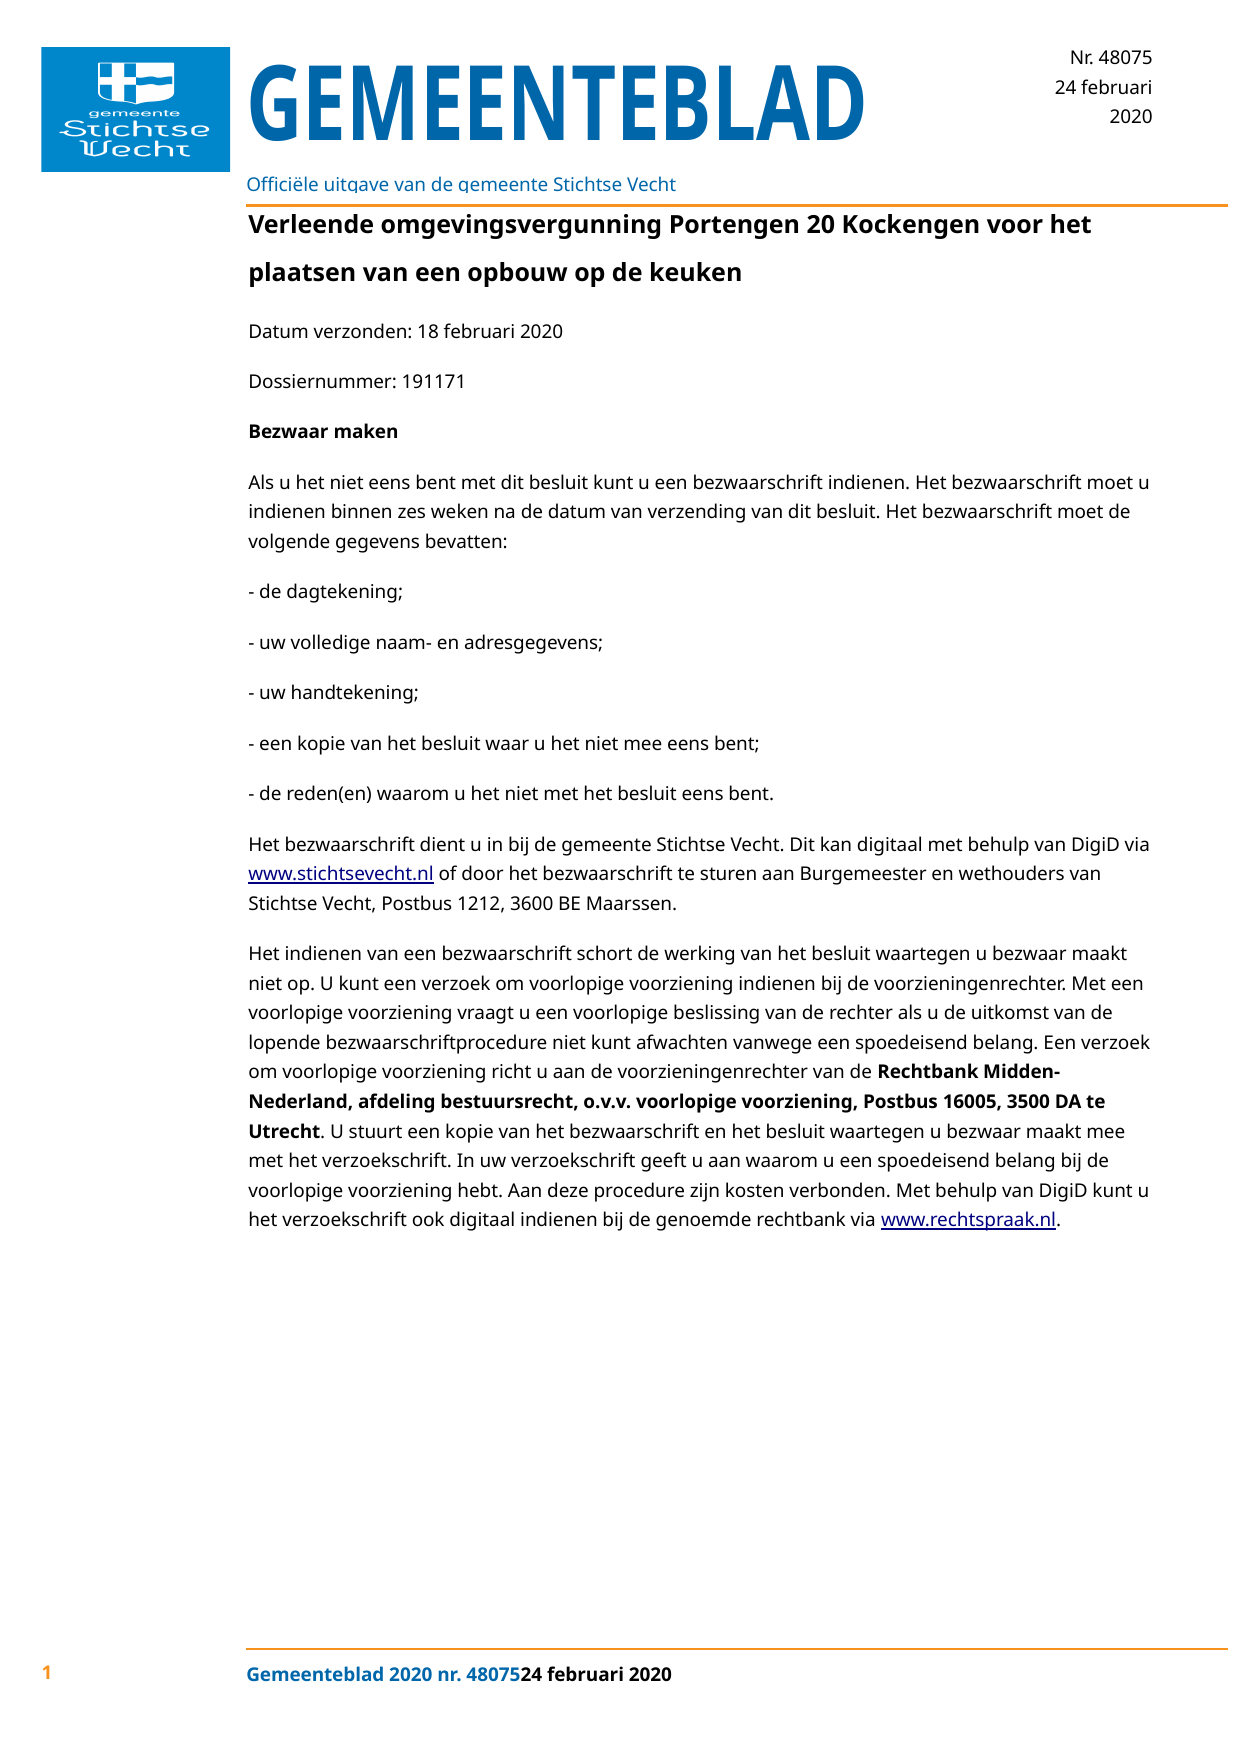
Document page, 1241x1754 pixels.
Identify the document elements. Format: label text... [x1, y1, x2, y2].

picture [99, 63, 135, 101]
text Als u het niet eens bent met dit besluit kunt u een bezwaarschrift indienen. Het bezwaarschrift moet u indienen binnen zes weken na de datum van verzending van dit besluit. Het bezwaarschrift moet de volgende gegevens bevatten: [248, 469, 1152, 554]
text - uw handtekening; [248, 679, 1152, 705]
text - uw volledige naam- en adresgegevens; [248, 629, 1152, 655]
text Datum verzonden: 18 februari 2020 [248, 318, 1152, 344]
picture [137, 63, 174, 103]
text Het indienen van een bezwaarschrift schort de werking van het besluit waartegen u bezwaar maakt niet op. U kunt een verzoek om voorlopige voorziening indienen bij de voorzieningenrechter. Met een voorlopige voorziening vraagt u een voorlopige beslissing van de rechter als u de uitkomst van de lopende bezwaarschriftprocedure niet kunt afwachten vanwege een spoedeisend belang. Een verzoek om voorlopige voorziening richt u aan de voorzieningenrechter van de Rechtbank Midden-Nederland, afdeling bestuursrecht, o.v.v. voorlopige voorziening, Postbus 16005, 3500 DA te Utrecht. U stuurt een kopie van het bezwaarschrift en het besluit waartegen u bezwaar maakt mee met het verzoekschrift. In uw verzoekschrift geeft u aan waarom u een spoedeisend belang bij de voorlopige voorziening hebt. Aan deze procedure zijn kosten verbonden. Met behulp van DigiD kunt u het verzoekschrift ook digitaal indienen bij de genoemde rechtbank via www.rechtspraak.nl. [248, 940, 1152, 1232]
text - de reden(en) waarom u het niet met het besluit eens bent. [248, 780, 1152, 806]
text Verleende omgevingsvergunning Portengen 20 Kockengen voor het plaatsen van een opbouw op de keuken [248, 207, 1152, 288]
text - de dagtekening; [248, 579, 1152, 604]
text Dossiernummer: 191171 [248, 368, 1152, 394]
text Bezwaar maken [248, 419, 1152, 444]
text Het bezwaarschrift dient u in bij de gemeente Stichtse Vecht. Dit kan digitaal met behulp van DigiD via www.stichtsevecht.nl of door het bezwaarschrift te sturen aan Burgemeester en wethouders van Stichtse Vecht, Postbus 1212, 3600 BE Maarssen. [248, 831, 1152, 916]
text - een kopie van het besluit waar u het niet mee eens bent; [248, 730, 1152, 756]
